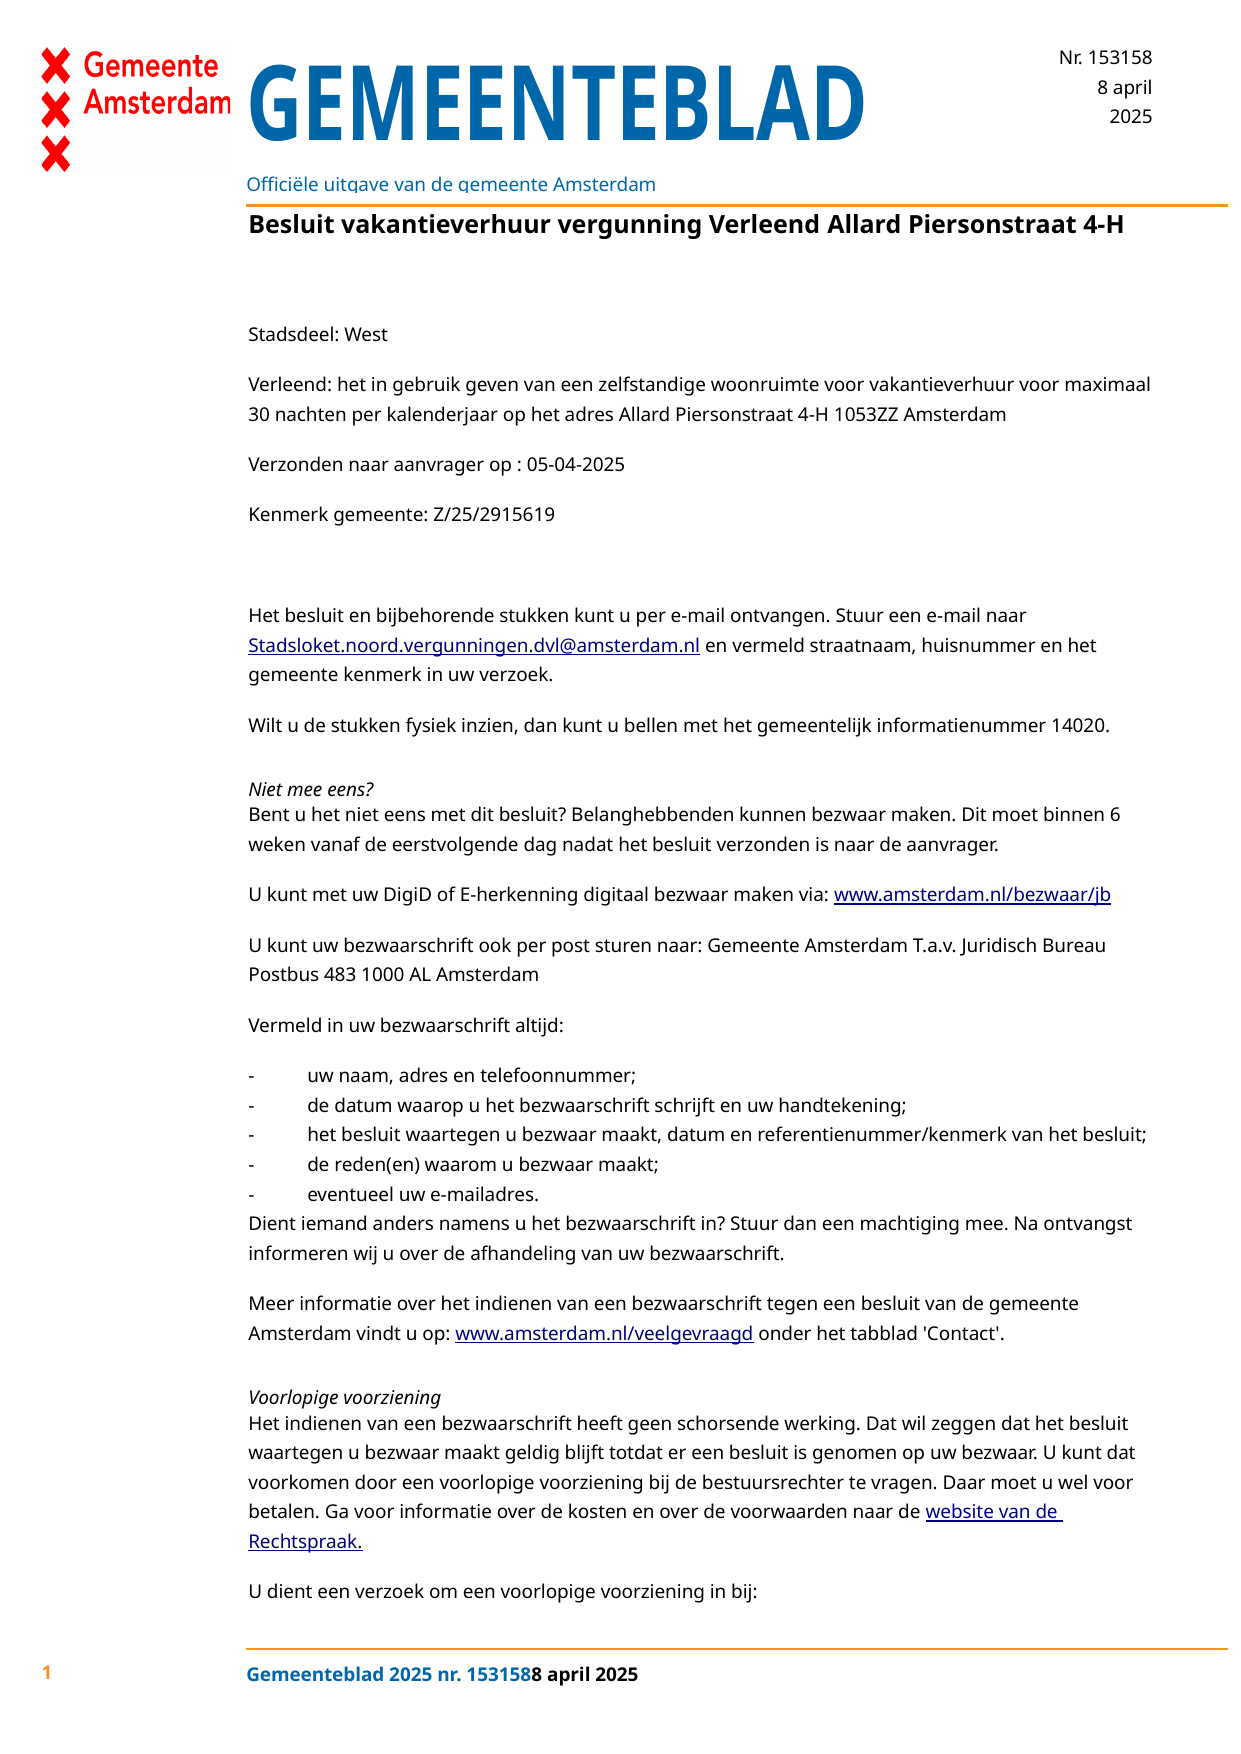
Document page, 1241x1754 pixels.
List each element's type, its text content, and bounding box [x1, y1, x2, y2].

text Besluit vakantieverhuur vergunning Verleend Allard Piersonstraat 4-H [248, 207, 1152, 241]
text Dient iemand anders namens u het bezwaarschrift in? Stuur dan een machtiging mee. Na ontvangst informeren wij u over de afhandeling van uw bezwaarschrift. [248, 1210, 1152, 1266]
text U kunt uw bezwaarschrift ook per post sturen naar: Gemeente Amsterdam T.a.v. Juridisch Bureau Postbus 483 1000 AL Amsterdam [248, 932, 1152, 987]
text Kenmerk gemeente: Z/25/2915619 [248, 502, 1152, 527]
text Verzonden naar aanvrager op : 05-04-2025 [248, 451, 1152, 477]
text Wilt u de stukken fysiek inzien, dan kunt u bellen met het gemeentelijk informatienummer 14020. [248, 712, 1152, 738]
text Meer informatie over het indienen van een bezwaarschrift tegen een besluit van de gemeente Amsterdam vindt u op: www.amsterdam.nl/veelgevraagd onder het tabblad 'Contact'. [248, 1290, 1152, 1346]
text Verleend: het in gebruik geven van een zelfstandige woonruimte voor vakantieverhuur voor maximaal 30 nachten per kalenderjaar op het adres Allard Piersonstraat 4-H 1053ZZ Amsterdam [248, 371, 1152, 426]
text Het indienen van een bezwaarschrift heeft geen schorsende werking. Dat wil zeggen dat het besluit waartegen u bezwaar maakt geldig blijft totdat er een besluit is genomen op uw bezwaar. U kunt dat voorkomen door een voorlopige voorziening bij de bestuursrechter te vragen. Daar moet u wel voor betalen. Ga voor informatie over de kosten en over de voorwaarden naar de website van de Rechtspraak. [248, 1410, 1152, 1554]
text Het besluit en bijbehorende stukken kunt u per e-mail ontvangen. Stuur een e-mail naar Stadsloket.noord.vergunningen.dvl@amsterdam.nl en vermeld straatnaam, huisnummer en het gemeente kenmerk in uw verzoek. [248, 602, 1152, 687]
text Stadsdeel: West [248, 321, 1152, 346]
list de datum waarop u het bezwaarschrift schrijft en uw handtekening; [248, 1092, 1152, 1118]
text Niet mee eens? [248, 776, 1152, 802]
text U kunt met uw DigiD of E-herkenning digitaal bezwaar maken via: www.amsterdam.nl/bezwaar/jb [248, 882, 1152, 907]
text U dient een verzoek om een voorlopige voorziening in bij: [248, 1578, 1152, 1604]
list het besluit waartegen u bezwaar maakt, datum en referentienummer/kenmerk van het besluit; [248, 1122, 1152, 1147]
picture [41, 47, 231, 172]
text Vermeld in uw bezwaarschrift altijd: [248, 1012, 1152, 1038]
text Voorlopige voorziening [248, 1384, 1152, 1410]
list de reden(en) waarom u bezwaar maakt; [248, 1151, 1152, 1177]
text Bent u het niet eens met dit besluit? Belanghebbenden kunnen bezwaar maken. Dit moet binnen 6 weken vanaf de eerstvolgende dag nadat het besluit verzonden is naar de aanvrager. [248, 802, 1152, 857]
list eventueel uw e-mailadres. [248, 1181, 1152, 1207]
list uw naam, adres en telefoonnummer; [248, 1062, 1152, 1088]
